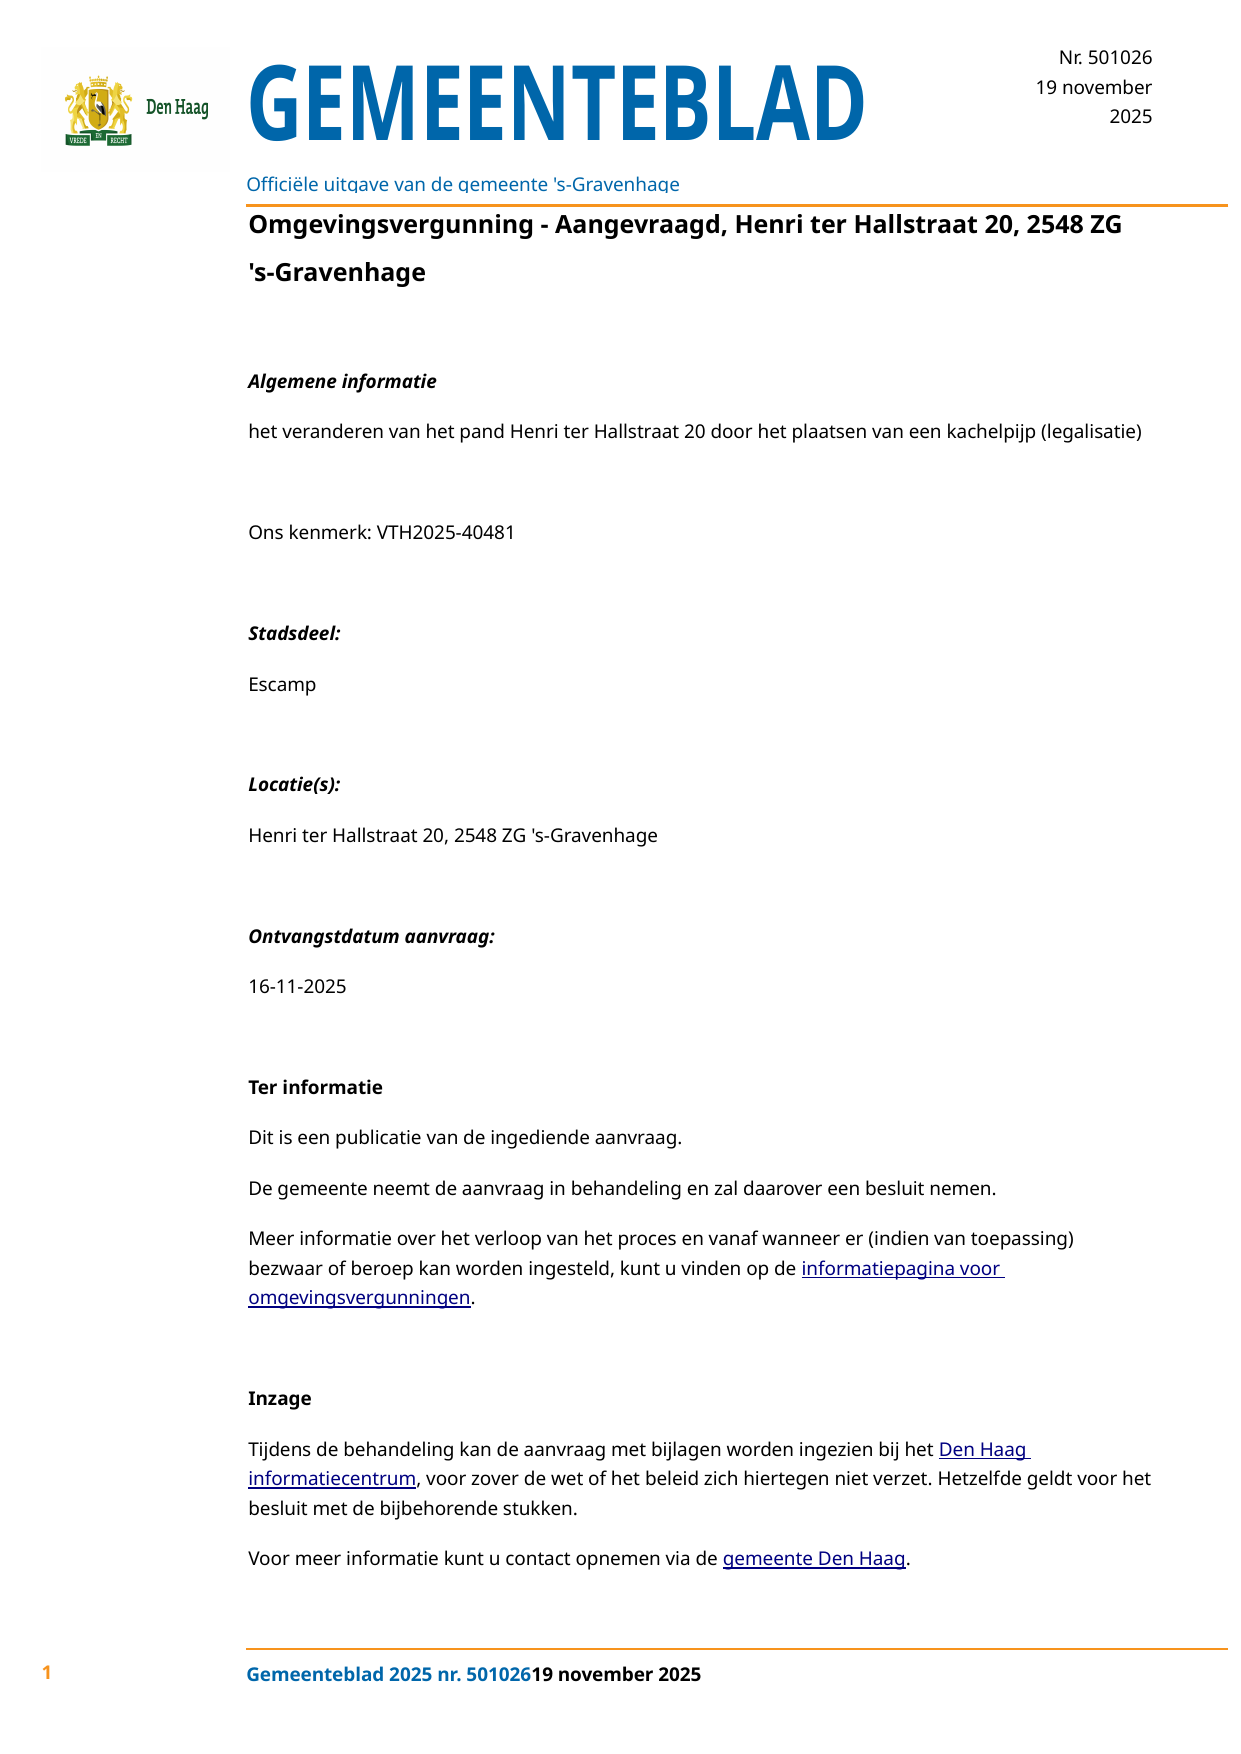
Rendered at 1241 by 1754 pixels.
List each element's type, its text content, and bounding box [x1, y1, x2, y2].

text Locatie(s): [248, 772, 1152, 797]
text 16-11-2025 [248, 973, 1152, 999]
text Algemene informatie [248, 368, 1152, 394]
text Escamp [248, 671, 1152, 697]
picture [41, 47, 231, 172]
text Henri ter Hallstraat 20, 2548 ZG 's-Gravenhage [248, 822, 1152, 848]
text Stadsdeel: [248, 620, 1152, 646]
text Voor meer informatie kunt u contact opnemen via de gemeente Den Haag. [248, 1545, 1152, 1571]
text het veranderen van het pand Henri ter Hallstraat 20 door het plaatsen van een kachelpijp (legalisatie) [248, 419, 1152, 444]
text Ons kenmerk: VTH2025-40481 [248, 519, 1152, 545]
text Ter informatie [248, 1074, 1152, 1100]
text Dit is een publicatie van de ingediende aanvraag. [248, 1124, 1152, 1150]
text Omgevingsvergunning - Aangevraagd, Henri ter Hallstraat 20, 2548 ZG 's-Gravenhage [248, 207, 1152, 288]
text Meer informatie over het verloop van het proces en vanaf wanneer er (indien van toepassing) bezwaar of beroep kan worden ingesteld, kunt u vinden op de informatiepagina voor omgevingsvergunningen. [248, 1225, 1152, 1310]
text Inzage [248, 1385, 1152, 1411]
text Tijdens de behandeling kan de aanvraag met bijlagen worden ingezien bij het Den Haag informatiecentrum, voor zover de wet of het beleid zich hiertegen niet verzet. Hetzelfde geldt voor het besluit met de bijbehorende stukken. [248, 1436, 1152, 1521]
text De gemeente neemt de aanvraag in behandeling en zal daarover een besluit nemen. [248, 1175, 1152, 1201]
text Ontvangstdatum aanvraag: [248, 923, 1152, 949]
